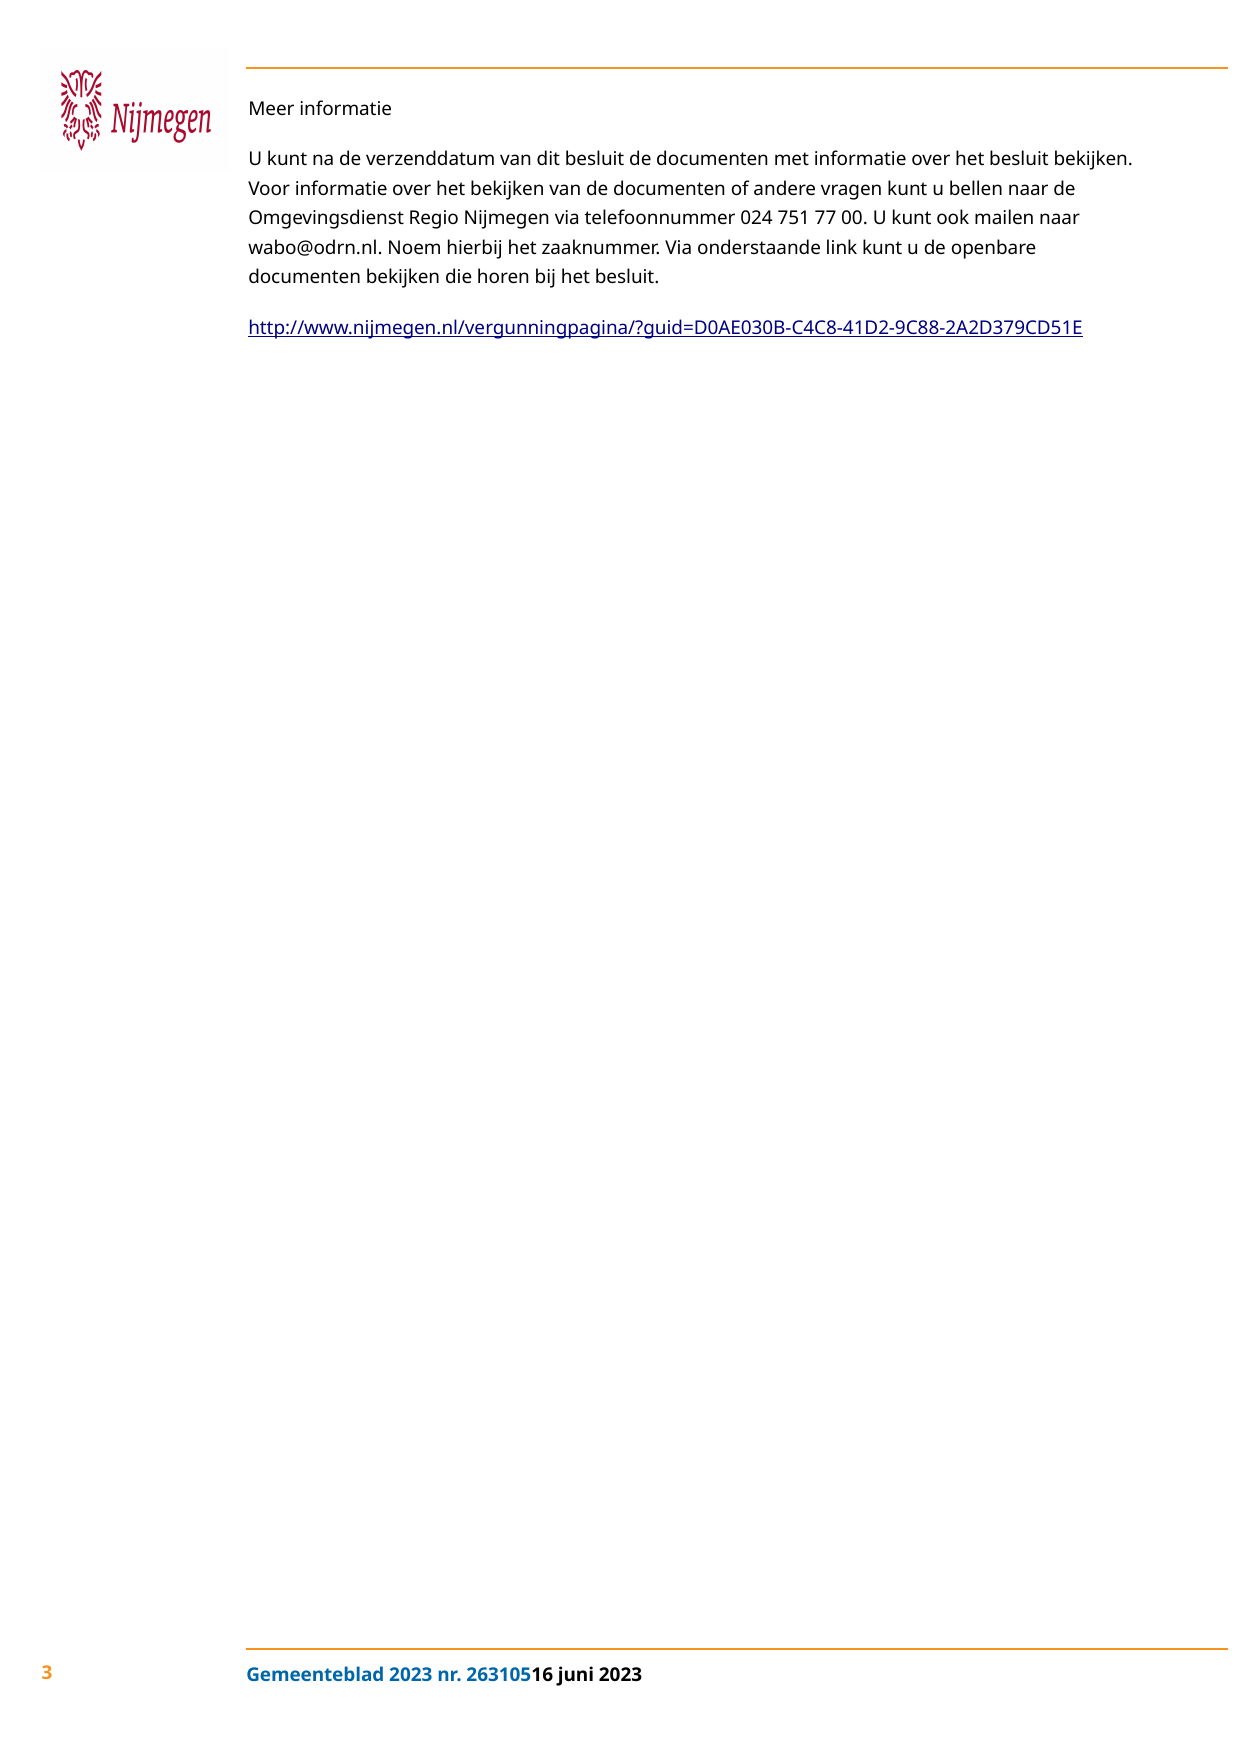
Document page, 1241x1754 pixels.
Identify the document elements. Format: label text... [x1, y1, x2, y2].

text U kunt na de verzenddatum van dit besluit de documenten met informatie over het besluit bekijken. Voor informatie over het bekijken van de documenten of andere vragen kunt u bellen naar de Omgevingsdienst Regio Nijmegen via telefoonnummer 024 751 77 00. U kunt ook mailen naar wabo@odrn.nl. Noem hierbij het zaaknummer. Via onderstaande link kunt u de openbare documenten bekijken die horen bij het besluit. [248, 145, 1152, 289]
picture [41, 47, 231, 172]
text Meer informatie [248, 95, 1152, 121]
text http://www.nijmegen.nl/vergunningpagina/?guid=D0AE030B-C4C8-41D2-9C88-2A2D379CD51E [248, 314, 1152, 340]
